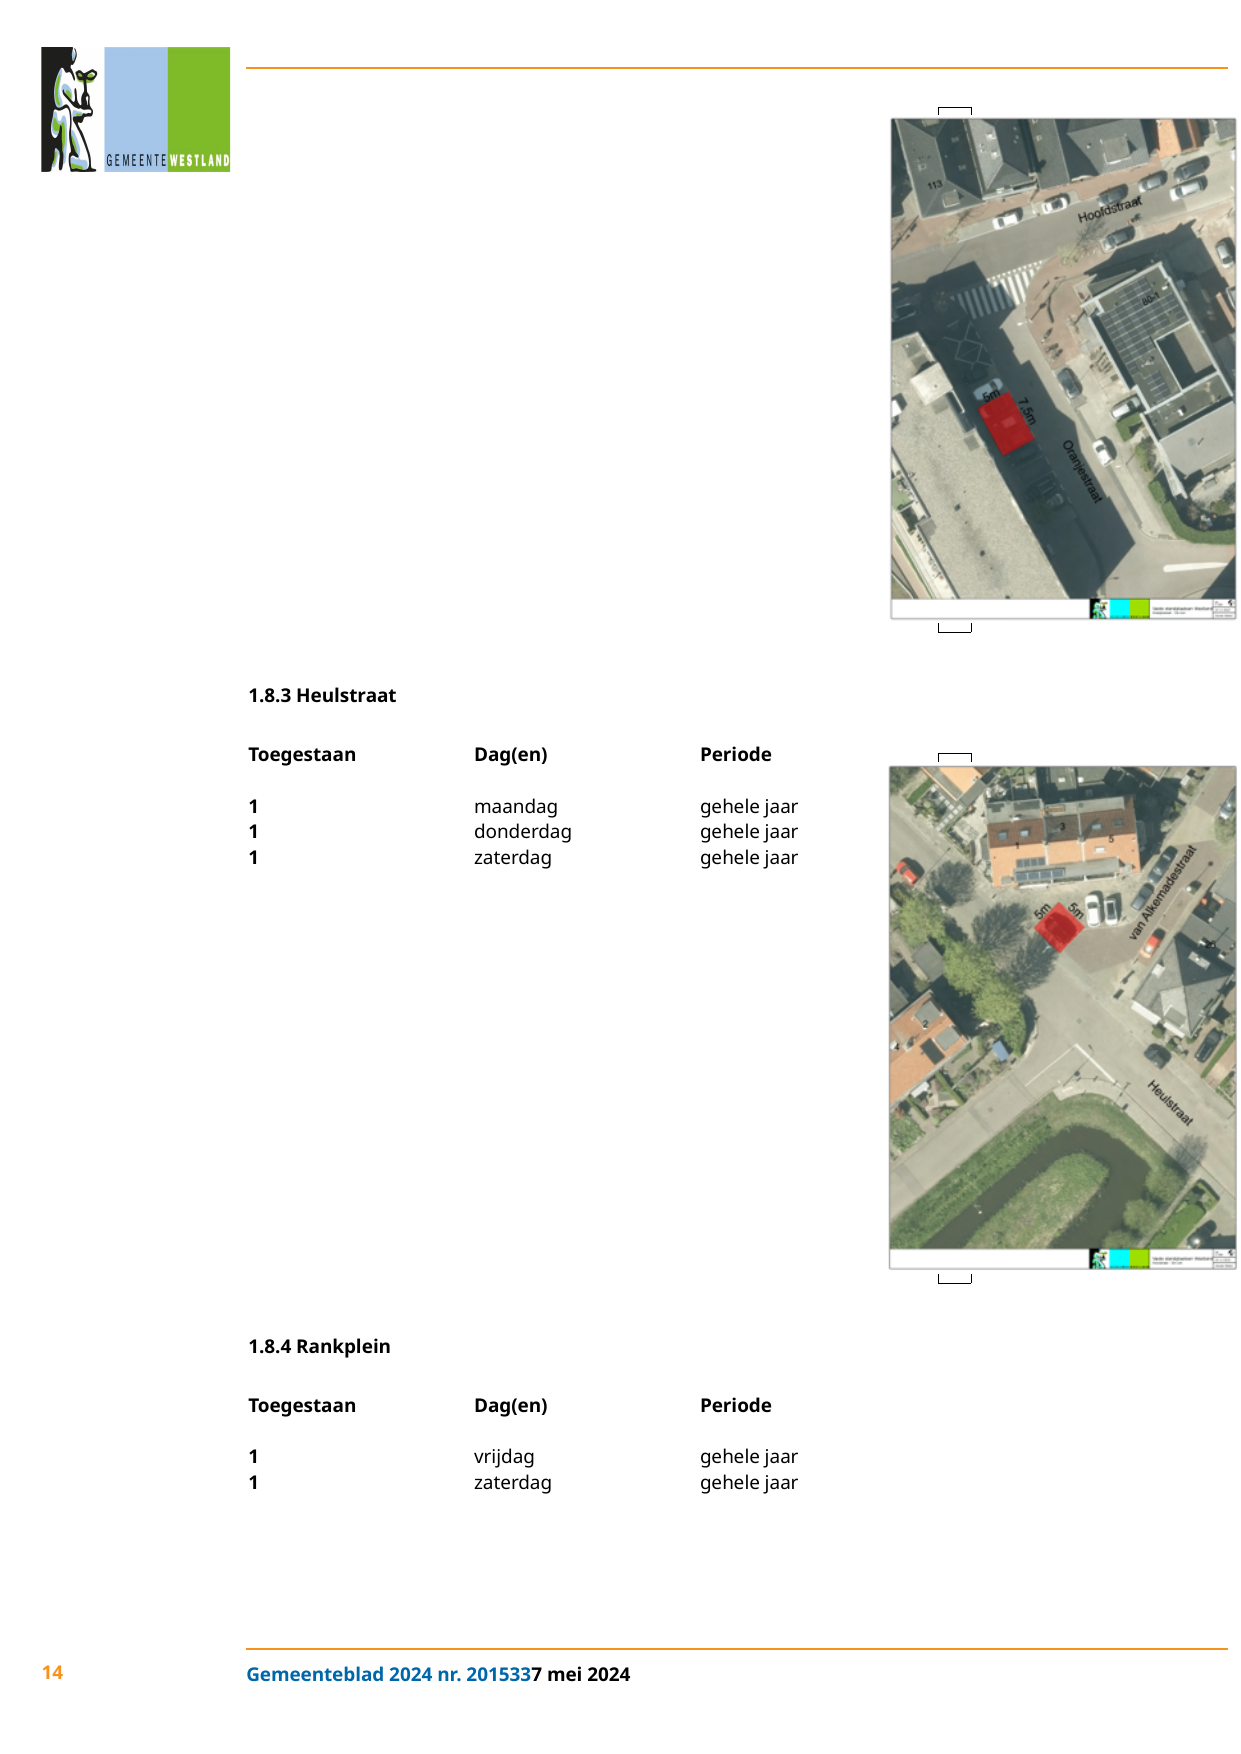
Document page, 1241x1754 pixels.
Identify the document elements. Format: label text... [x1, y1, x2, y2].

text 1.8.3 Heulstraat [248, 682, 1152, 708]
table_cell vrijdag [474, 1444, 700, 1469]
table_cell gehele jaar [700, 844, 926, 1300]
table_cell 1 [248, 793, 474, 819]
table_header [926, 1392, 1152, 1495]
table_header Toegestaan [248, 1392, 474, 1418]
table_cell 1 [248, 819, 474, 844]
table_cell [474, 95, 700, 649]
table_cell [474, 1418, 700, 1444]
table_cell 1 [248, 1470, 474, 1495]
table_cell [700, 95, 926, 649]
table_cell maandag [474, 793, 700, 819]
table_header [939, 1274, 971, 1283]
picture [41, 47, 231, 172]
table_cell gehele jaar [700, 1444, 926, 1469]
table_header [939, 754, 971, 762]
table_cell 1 [248, 1444, 474, 1469]
table_cell [248, 767, 474, 793]
picture [885, 115, 1240, 623]
table_cell 1 [248, 844, 474, 1300]
table_header Dag(en) [474, 741, 700, 767]
table_cell gehele jaar [700, 793, 885, 819]
table_cell [248, 1418, 474, 1444]
table_cell gehele jaar [700, 819, 885, 844]
table_header [926, 95, 1152, 115]
table_cell [700, 767, 885, 793]
table_cell [700, 1418, 926, 1444]
table_header [926, 741, 1152, 762]
table_header [926, 1274, 1152, 1300]
table_cell donderdag [474, 819, 700, 844]
table_cell [248, 95, 474, 649]
table_cell [474, 767, 700, 793]
table_header Dag(en) [474, 1392, 700, 1418]
table_header Periode [700, 1392, 926, 1418]
table_cell zaterdag [474, 844, 700, 1300]
table_header [939, 108, 971, 115]
table_header [939, 623, 971, 632]
table_cell zaterdag [474, 1470, 700, 1495]
table_header Toegestaan [248, 741, 474, 767]
table_header [926, 623, 1152, 649]
table_header Periode [700, 741, 926, 767]
picture [885, 762, 1240, 1274]
text 1.8.4 Rankplein [248, 1333, 1152, 1359]
table_cell gehele jaar [700, 1470, 926, 1495]
